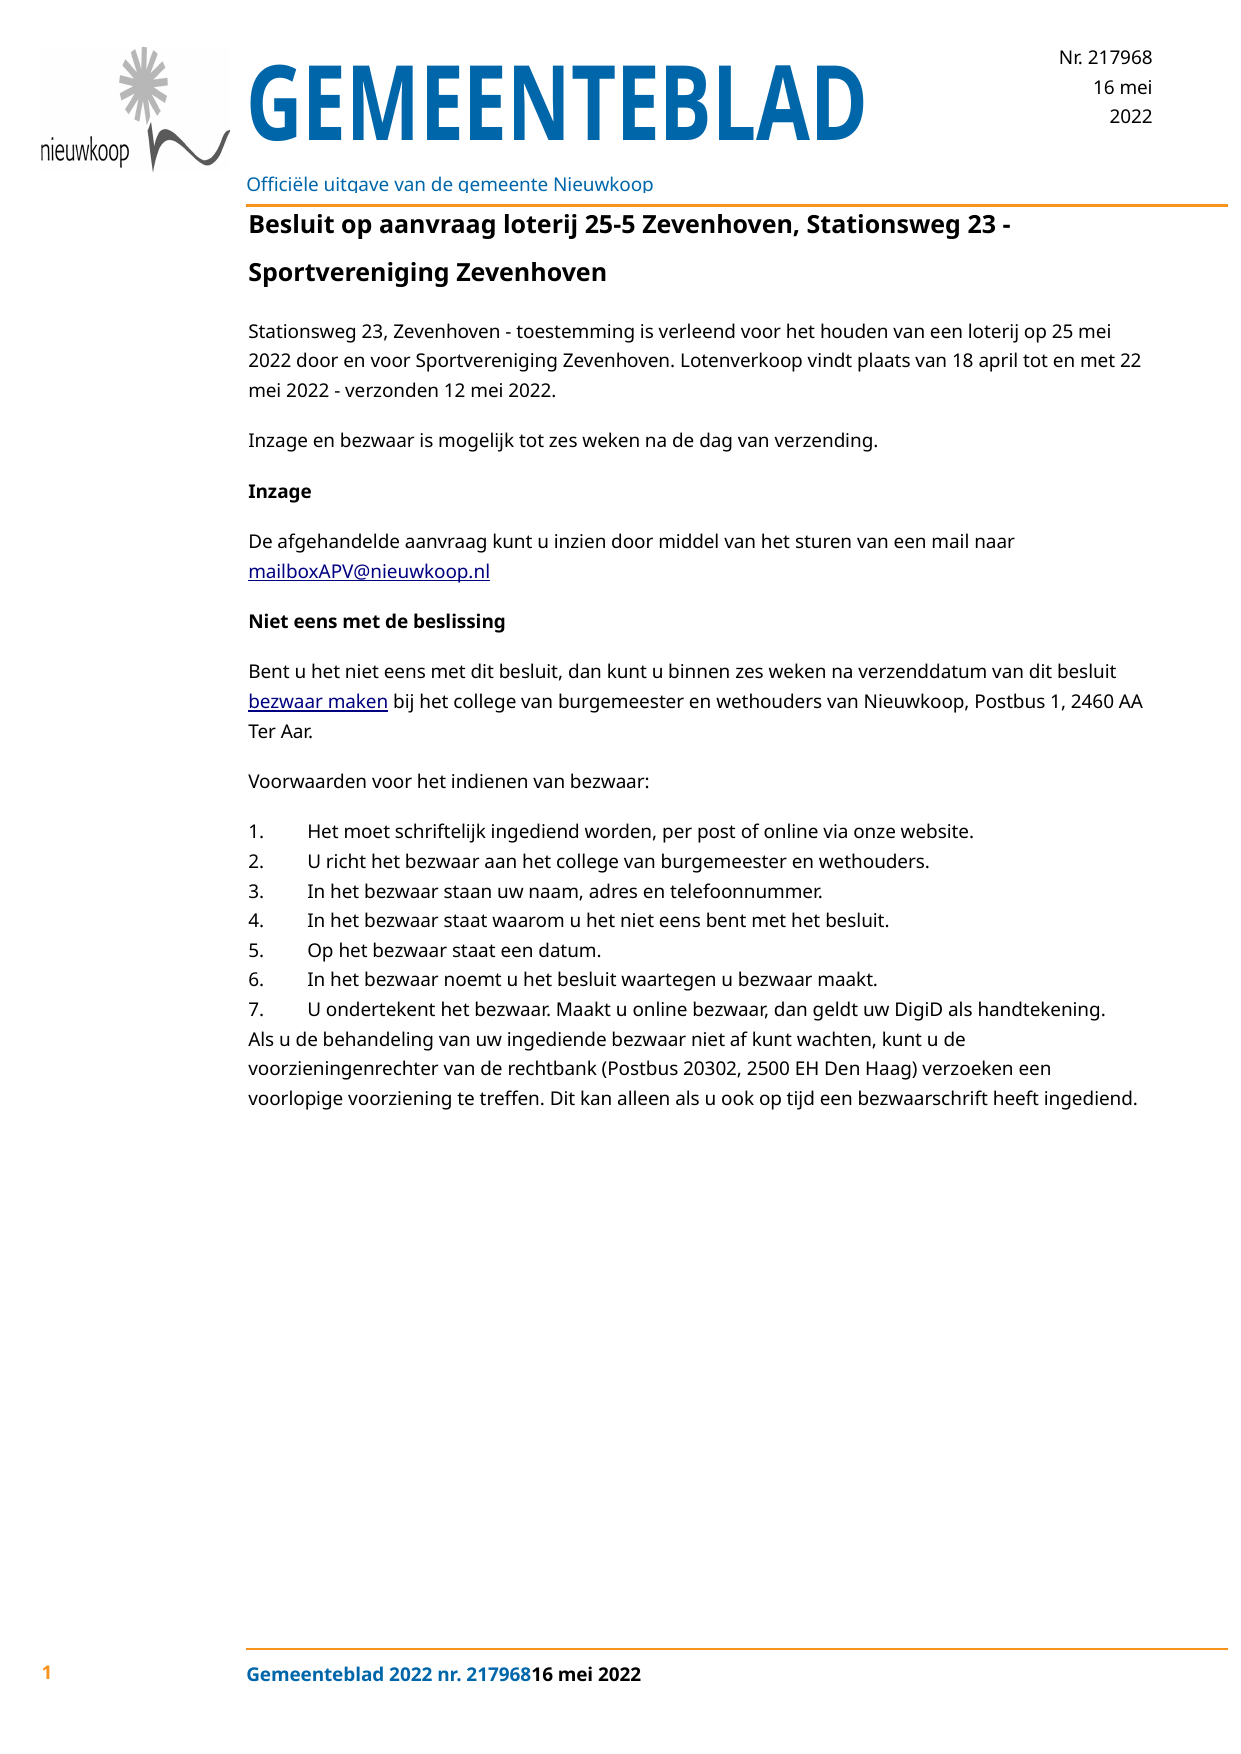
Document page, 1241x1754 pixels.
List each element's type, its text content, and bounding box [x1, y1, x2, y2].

text Voorwaarden voor het indienen van bezwaar: [248, 768, 1152, 794]
text Stationsweg 23, Zevenhoven - toestemming is verleend voor het houden van een loterij op 25 mei 2022 door en voor Sportvereniging Zevenhoven. Lotenverkoop vindt plaats van 18 april tot en met 22 mei 2022 - verzonden 12 mei 2022. [248, 318, 1152, 403]
text Bent u het niet eens met dit besluit, dan kunt u binnen zes weken na verzenddatum van dit besluit bezwaar maken bij het college van burgemeester en wethouders van Nieuwkoop, Postbus 1, 2460 AA Ter Aar. [248, 659, 1152, 744]
picture [41, 47, 231, 172]
list In het bezwaar staat waarom u het niet eens bent met het besluit. [248, 907, 1152, 933]
list U richt het bezwaar aan het college van burgemeester en wethouders. [248, 848, 1152, 874]
text Inzage [248, 478, 1152, 504]
list U ondertekent het bezwaar. Maakt u online bezwaar, dan geldt uw DigiD als handtekening. [248, 996, 1152, 1022]
list In het bezwaar noemt u het besluit waartegen u bezwaar maakt. [248, 967, 1152, 992]
list Het moet schriftelijk ingediend worden, per post of online via onze website. [248, 819, 1152, 844]
text Niet eens met de beslissing [248, 608, 1152, 634]
list In het bezwaar staan uw naam, adres en telefoonnummer. [248, 878, 1152, 904]
text Inzage en bezwaar is mogelijk tot zes weken na de dag van verzending. [248, 427, 1152, 453]
list Op het bezwaar staat een datum. [248, 937, 1152, 963]
text Besluit op aanvraag loterij 25-5 Zevenhoven, Stationsweg 23 - Sportvereniging Zevenhoven [248, 207, 1152, 288]
text De afgehandelde aanvraag kunt u inzien door middel van het sturen van een mail naar mailboxAPV@nieuwkoop.nl [248, 528, 1152, 584]
text Als u de behandeling van uw ingediende bezwaar niet af kunt wachten, kunt u de voorzieningenrechter van de rechtbank (Postbus 20302, 2500 EH Den Haag) verzoeken een voorlopige voorziening te treffen. Dit kan alleen als u ook op tijd een bezwaarschrift heeft ingediend. [248, 1026, 1152, 1111]
